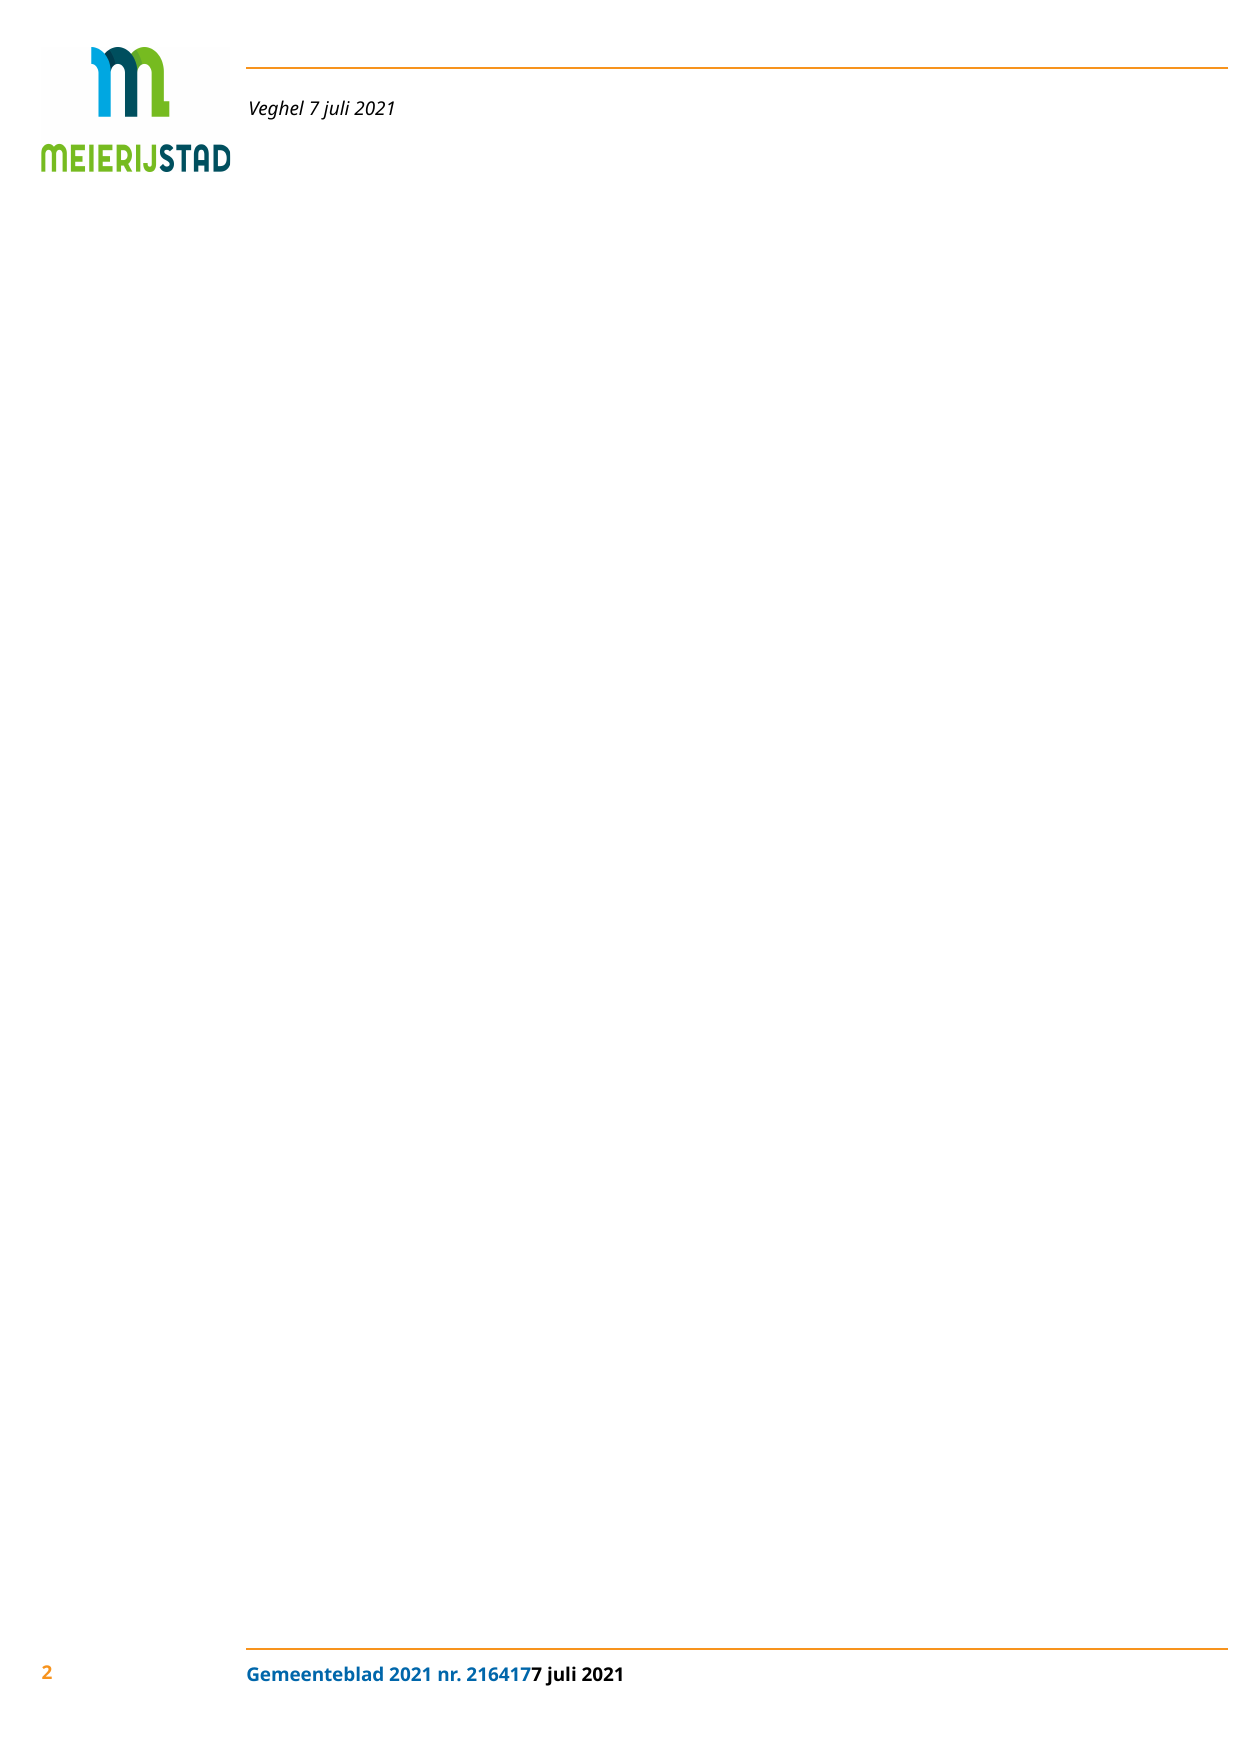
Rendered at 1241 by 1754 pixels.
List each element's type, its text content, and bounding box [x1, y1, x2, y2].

text Veghel 7 juli 2021 [248, 95, 1152, 121]
picture [41, 47, 231, 172]
